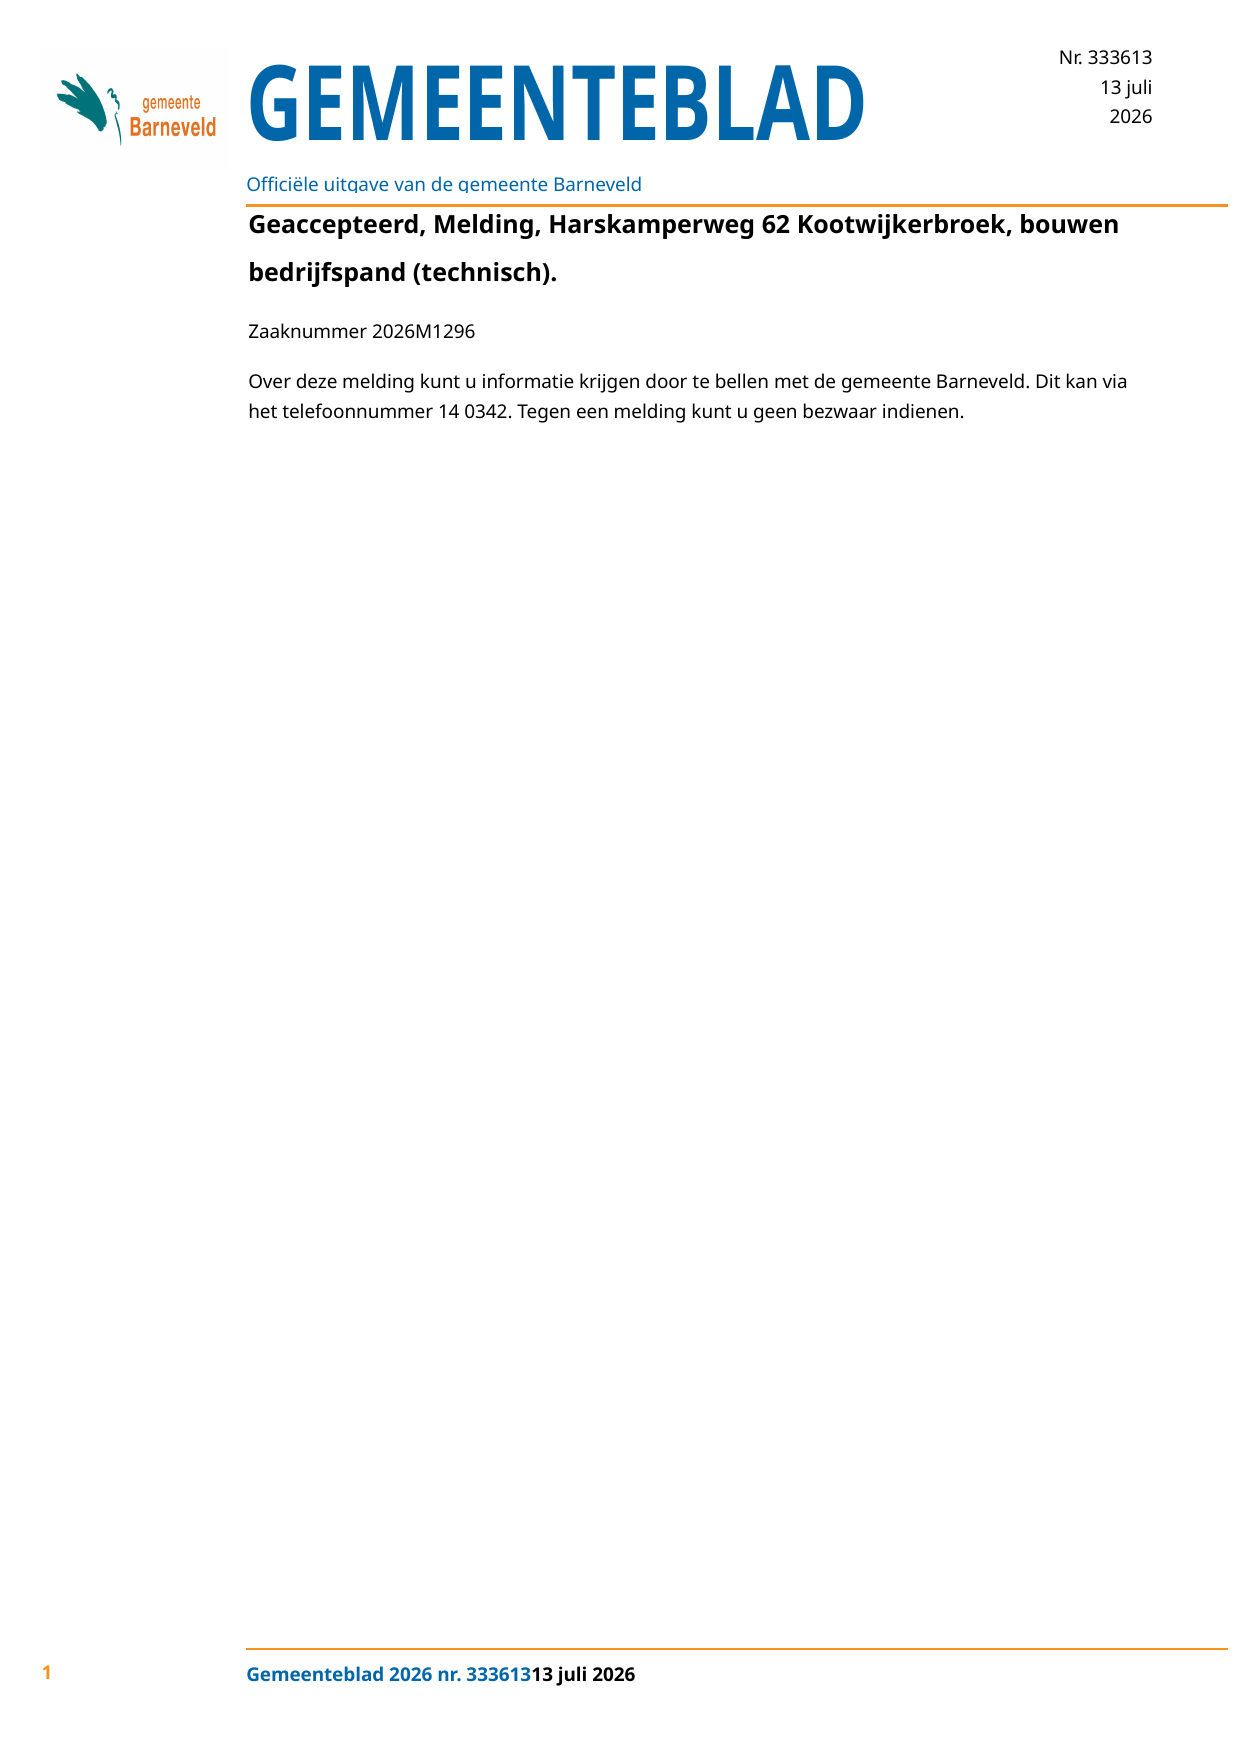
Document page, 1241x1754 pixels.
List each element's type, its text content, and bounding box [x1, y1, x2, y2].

text Zaaknummer 2026M1296 [248, 318, 1152, 344]
text Geaccepteerd, Melding, Harskamperweg 62 Kootwijkerbroek, bouwen bedrijfspand (technisch). [248, 207, 1152, 288]
text Over deze melding kunt u informatie krijgen door te bellen met de gemeente Barneveld. Dit kan via het telefoonnummer 14 0342. Tegen een melding kunt u geen bezwaar indienen. [248, 368, 1152, 424]
picture [41, 47, 231, 172]
